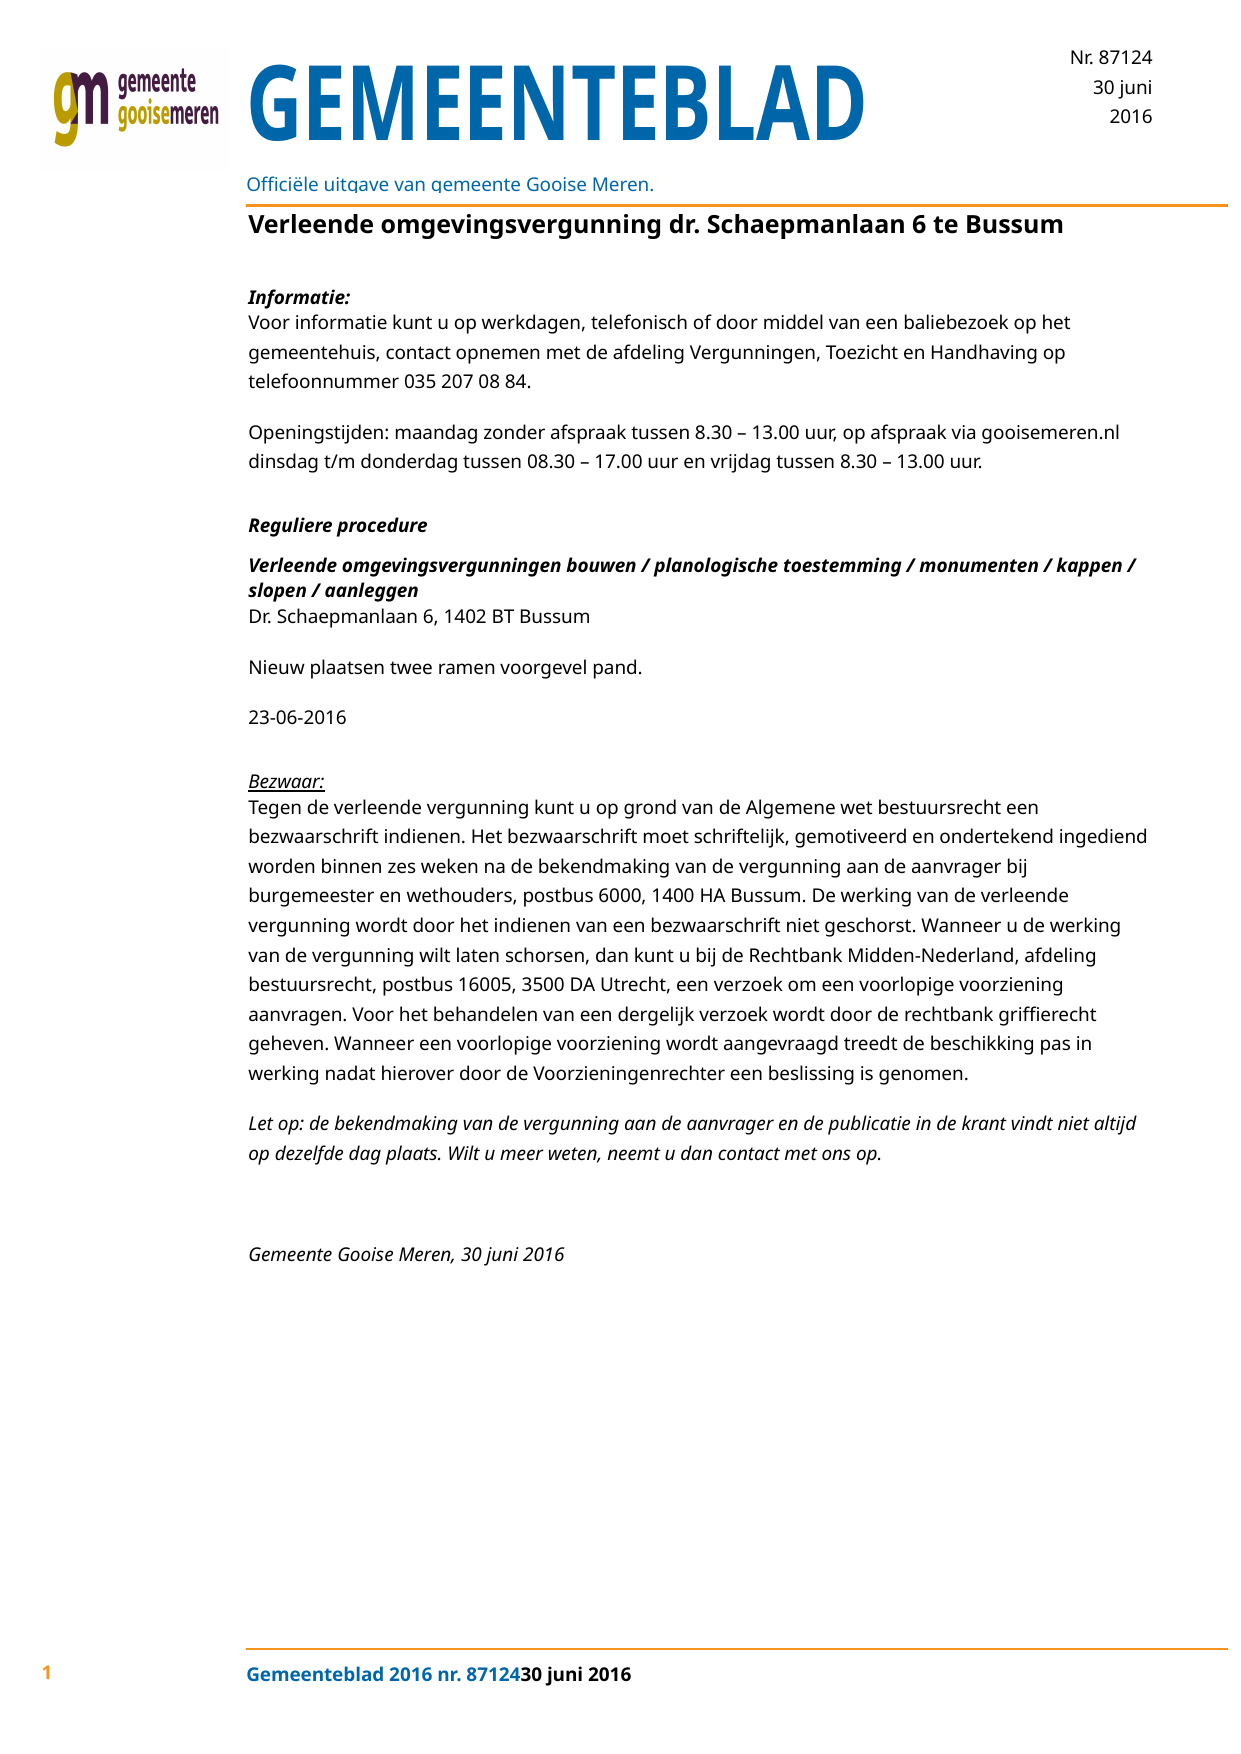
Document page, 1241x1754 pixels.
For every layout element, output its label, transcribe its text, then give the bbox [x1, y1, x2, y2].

text Let op: de bekendmaking van de vergunning aan de aanvrager en de publicatie in de krant vindt niet altijd op dezelfde dag plaats. Wilt u meer weten, neemt u dan contact met ons op. [248, 1111, 1152, 1166]
text Verleende omgevingsvergunning dr. Schaepmanlaan 6 te Bussum [248, 207, 1152, 241]
text Reguliere procedure [248, 513, 1152, 538]
text Nieuw plaatsen twee ramen voorgevel pand. [248, 654, 1152, 679]
text Tegen de verleende vergunning kunt u op grond van de Algemene wet bestuursrecht een bezwaarschrift indienen. Het bezwaarschrift moet schriftelijk, gemotiveerd en ondertekend ingediend worden binnen zes weken na de bekendmaking van de vergunning aan de aanvrager bij burgemeester en wethouders, postbus 6000, 1400 HA Bussum. De werking van de verleende vergunning wordt door het indienen van een bezwaarschrift niet geschorst. Wanneer u de werking van de vergunning wilt laten schorsen, dan kunt u bij de Rechtbank Midden-Nederland, afdeling bestuursrecht, postbus 16005, 3500 DA Utrecht, een verzoek om een voorlopige voorziening aanvragen. Voor het behandelen van een dergelijk verzoek wordt door de rechtbank griffierecht geheven. Wanneer een voorlopige voorziening wordt aangevraagd treedt de beschikking pas in werking nadat hierover door de Voorzieningenrechter een beslissing is genomen. [248, 794, 1152, 1086]
picture [41, 47, 231, 172]
text Gemeente Gooise Meren, 30 juni 2016 [248, 1241, 1152, 1267]
text Informatie: [248, 284, 1152, 309]
text 23-06-2016 [248, 704, 1152, 730]
text Voor informatie kunt u op werkdagen, telefonisch of door middel van een baliebezoek op het gemeentehuis, contact opnemen met de afdeling Vergunningen, Toezicht en Handhaving op telefoonnummer 035 207 08 84. [248, 309, 1152, 394]
text Verleende omgevingsvergunningen bouwen / planologische toestemming / monumenten / kappen / slopen / aanleggen [248, 552, 1152, 603]
text Bezwaar: [248, 768, 1152, 794]
text Dr. Schaepmanlaan 6, 1402 BT Bussum [248, 603, 1152, 629]
text Openingstijden: maandag zonder afspraak tussen 8.30 – 13.00 uur, op afspraak via gooisemeren.nl dinsdag t/m donderdag tussen 08.30 – 17.00 uur en vrijdag tussen 8.30 – 13.00 uur. [248, 419, 1152, 474]
